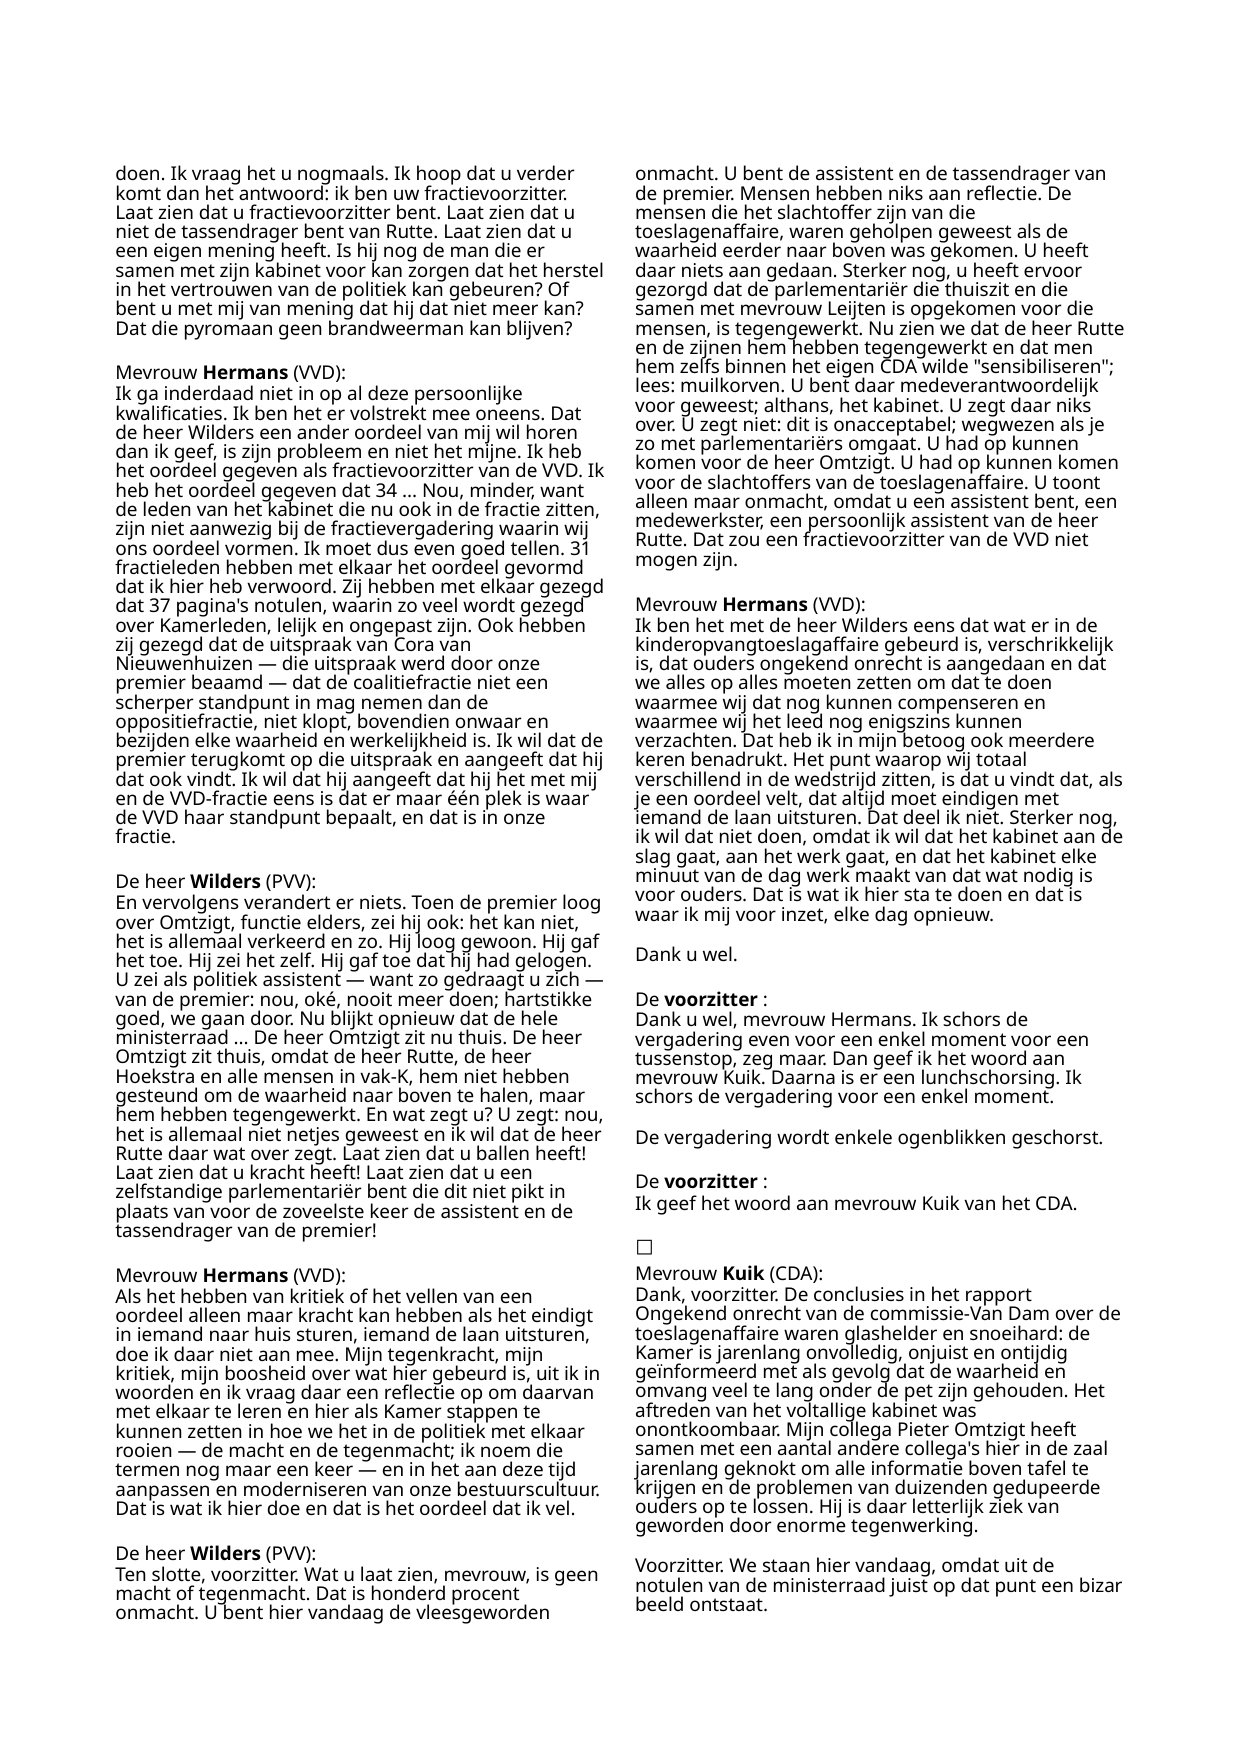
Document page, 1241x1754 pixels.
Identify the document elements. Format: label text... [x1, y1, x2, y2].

text ⬜ [635, 1234, 1125, 1260]
text De heer Wilders (PVV): [115, 1540, 605, 1566]
text doen. Ik vraag het u nogmaals. Ik hoop dat u verder komt dan het antwoord: ik ben uw fractievoorzitter. Laat zien dat u fractievoorzitter bent. Laat zien dat u niet de tassendrager bent van Rutte. Laat zien dat u een eigen mening heeft. Is hij nog de man die er samen met zijn kabinet voor kan zorgen dat het herstel in het vertrouwen van de politiek kan gebeuren? Of bent u met mij van mening dat hij dat niet meer kan? Dat die pyromaan geen brandweerman kan blijven? [115, 165, 605, 339]
text Mevrouw Hermans (VVD): [115, 359, 605, 385]
text Als het hebben van kritiek of het vellen van een oordeel alleen maar kracht kan hebben als het eindigt in iemand naar huis sturen, iemand de laan uitsturen, doe ik daar niet aan mee. Mijn tegenkracht, mijn kritiek, mijn boosheid over wat hier gebeurd is, uit ik in woorden en ik vraag daar een reflectie op om daarvan met elkaar te leren en hier als Kamer stappen te kunnen zetten in hoe we het in de politiek met elkaar rooien — de macht en de tegenmacht; ik noem die termen nog maar een keer — en in het aan deze tijd aanpassen en moderniseren van onze bestuurscultuur. Dat is wat ik hier doe en dat is het oordeel dat ik vel. [115, 1288, 605, 1519]
text Ten slotte, voorzitter. Wat u laat zien, mevrouw, is geen macht of tegenmacht. Dat is honderd procent onmacht. U bent hier vandaag de vleesgeworden [115, 1566, 605, 1623]
text De voorzitter : [635, 986, 1125, 1011]
text Dank, voorzitter. De conclusies in het rapport Ongekend onrecht van de commissie-Van Dam over de toeslagenaffaire waren glashelder en snoeihard: de Kamer is jarenlang onvolledig, onjuist en ontijdig geïnformeerd met als gevolg dat de waarheid en omvang veel te lang onder de pet zijn gehouden. Het aftreden van het voltallige kabinet was onontkoombaar. Mijn collega Pieter Omtzigt heeft samen met een aantal andere collega's hier in de zaal jarenlang geknokt om alle informatie boven tafel te krijgen en de problemen van duizenden gedupeerde ouders op te lossen. Hij is daar letterlijk ziek van geworden door enorme tegenwerking. [635, 1286, 1125, 1537]
text onmacht. U bent de assistent en de tassendrager van de premier. Mensen hebben niks aan reflectie. De mensen die het slachtoffer zijn van die toeslagenaffaire, waren geholpen geweest als de waarheid eerder naar boven was gekomen. U heeft daar niets aan gedaan. Sterker nog, u heeft ervoor gezorgd dat de parlementariër die thuiszit en die samen met mevrouw Leijten is opgekomen voor die mensen, is tegengewerkt. Nu zien we dat de heer Rutte en de zijnen hem hebben tegengewerkt en dat men hem zelfs binnen het eigen CDA wilde "sensibiliseren"; lees: muilkorven. U bent daar medeverantwoordelijk voor geweest; althans, het kabinet. U zegt daar niks over. U zegt niet: dit is onacceptabel; wegwezen als je zo met parlementariërs omgaat. U had op kunnen komen voor de heer Omtzigt. U had op kunnen komen voor de slachtoffers van de toeslagenaffaire. U toont alleen maar onmacht, omdat u een assistent bent, een medewerkster, een persoonlijk assistent van de heer Rutte. Dat zou een fractievoorzitter van de VVD niet mogen zijn. [635, 165, 1125, 570]
text De heer Wilders (PVV): [115, 869, 605, 894]
text En vervolgens verandert er niets. Toen de premier loog over Omtzigt, functie elders, zei hij ook: het kan niet, het is allemaal verkeerd en zo. Hij loog gewoon. Hij gaf het toe. Hij zei het zelf. Hij gaf toe dat hij had gelogen. U zei als politiek assistent — want zo gedraagt u zich — van de premier: nou, oké, nooit meer doen; hartstikke goed, we gaan door. Nu blijkt opnieuw dat de hele ministerraad ... De heer Omtzigt zit nu thuis. De heer Omtzigt zit thuis, omdat de heer Rutte, de heer Hoekstra en alle mensen in vak-K, hem niet hebben gesteund om de waarheid naar boven te halen, maar hem hebben tegengewerkt. En wat zegt u? U zegt: nou, het is allemaal niet netjes geweest en ik wil dat de heer Rutte daar wat over zegt. Laat zien dat u ballen heeft! Laat zien dat u kracht heeft! Laat zien dat u een zelfstandige parlementariër bent die dit niet pikt in plaats van voor de zoveelste keer de assistent en de tassendrager van de premier! [115, 894, 605, 1241]
text Voorzitter. We staan hier vandaag, omdat uit de notulen van de ministerraad juist op dat punt een bizar beeld ontstaat. [635, 1557, 1125, 1615]
text Ik geef het woord aan mevrouw Kuik van het CDA. [635, 1194, 1125, 1214]
text Ik ben het met de heer Wilders eens dat wat er in de kinderopvangtoeslagaffaire gebeurd is, verschrikkelijk is, dat ouders ongekend onrecht is aangedaan en dat we alles op alles moeten zetten om dat te doen waarmee wij dat nog kunnen compenseren en waarmee wij het leed nog enigszins kunnen verzachten. Dat heb ik in mijn betoog ook meerdere keren benadrukt. Het punt waarop wij totaal verschillend in de wedstrijd zitten, is dat u vindt dat, als je een oordeel velt, dat altijd moet eindigen met iemand de laan uitsturen. Dat deel ik niet. Sterker nog, ik wil dat niet doen, omdat ik wil dat het kabinet aan de slag gaat, aan het werk gaat, en dat het kabinet elke minuut van de dag werk maakt van dat wat nodig is voor ouders. Dat is wat ik hier sta te doen en dat is waar ik mij voor inzet, elke dag opnieuw. [635, 617, 1125, 925]
text Mevrouw Kuik (CDA): [635, 1260, 1125, 1286]
text Dank u wel, mevrouw Hermans. Ik schors de vergadering even voor een enkel moment voor een tussenstop, zeg maar. Dan geef ik het woord aan mevrouw Kuik. Daarna is er een lunchschorsing. Ik schors de vergadering voor een enkel moment. [635, 1011, 1125, 1108]
text Dank u wel. [635, 946, 1125, 965]
text De voorzitter : [635, 1169, 1125, 1194]
text Mevrouw Hermans (VVD): [635, 591, 1125, 617]
text De vergadering wordt enkele ogenblikken geschorst. [635, 1129, 1125, 1148]
text Ik ga inderdaad niet in op al deze persoonlijke kwalificaties. Ik ben het er volstrekt mee oneens. Dat de heer Wilders een ander oordeel van mij wil horen dan ik geef, is zijn probleem en niet het mijne. Ik heb het oordeel gegeven als fractievoorzitter van de VVD. Ik heb het oordeel gegeven dat 34 ... Nou, minder, want de leden van het kabinet die nu ook in de fractie zitten, zijn niet aanwezig bij de fractievergadering waarin wij ons oordeel vormen. Ik moet dus even goed tellen. 31 fractieleden hebben met elkaar het oordeel gevormd dat ik hier heb verwoord. Zij hebben met elkaar gezegd dat 37 pagina's notulen, waarin zo veel wordt gezegd over Kamerleden, lelijk en ongepast zijn. Ook hebben zij gezegd dat de uitspraak van Cora van Nieuwenhuizen — die uitspraak werd door onze premier beaamd — dat de coalitiefractie niet een scherper standpunt in mag nemen dan de oppositiefractie, niet klopt, bovendien onwaar en bezijden elke waarheid en werkelijkheid is. Ik wil dat de premier terugkomt op die uitspraak en aangeeft dat hij dat ook vindt. Ik wil dat hij aangeeft dat hij het met mij en de VVD-fractie eens is dat er maar één plek is waar de VVD haar standpunt bepaalt, en dat is in onze fractie. [115, 385, 605, 848]
text Mevrouw Hermans (VVD): [115, 1262, 605, 1288]
